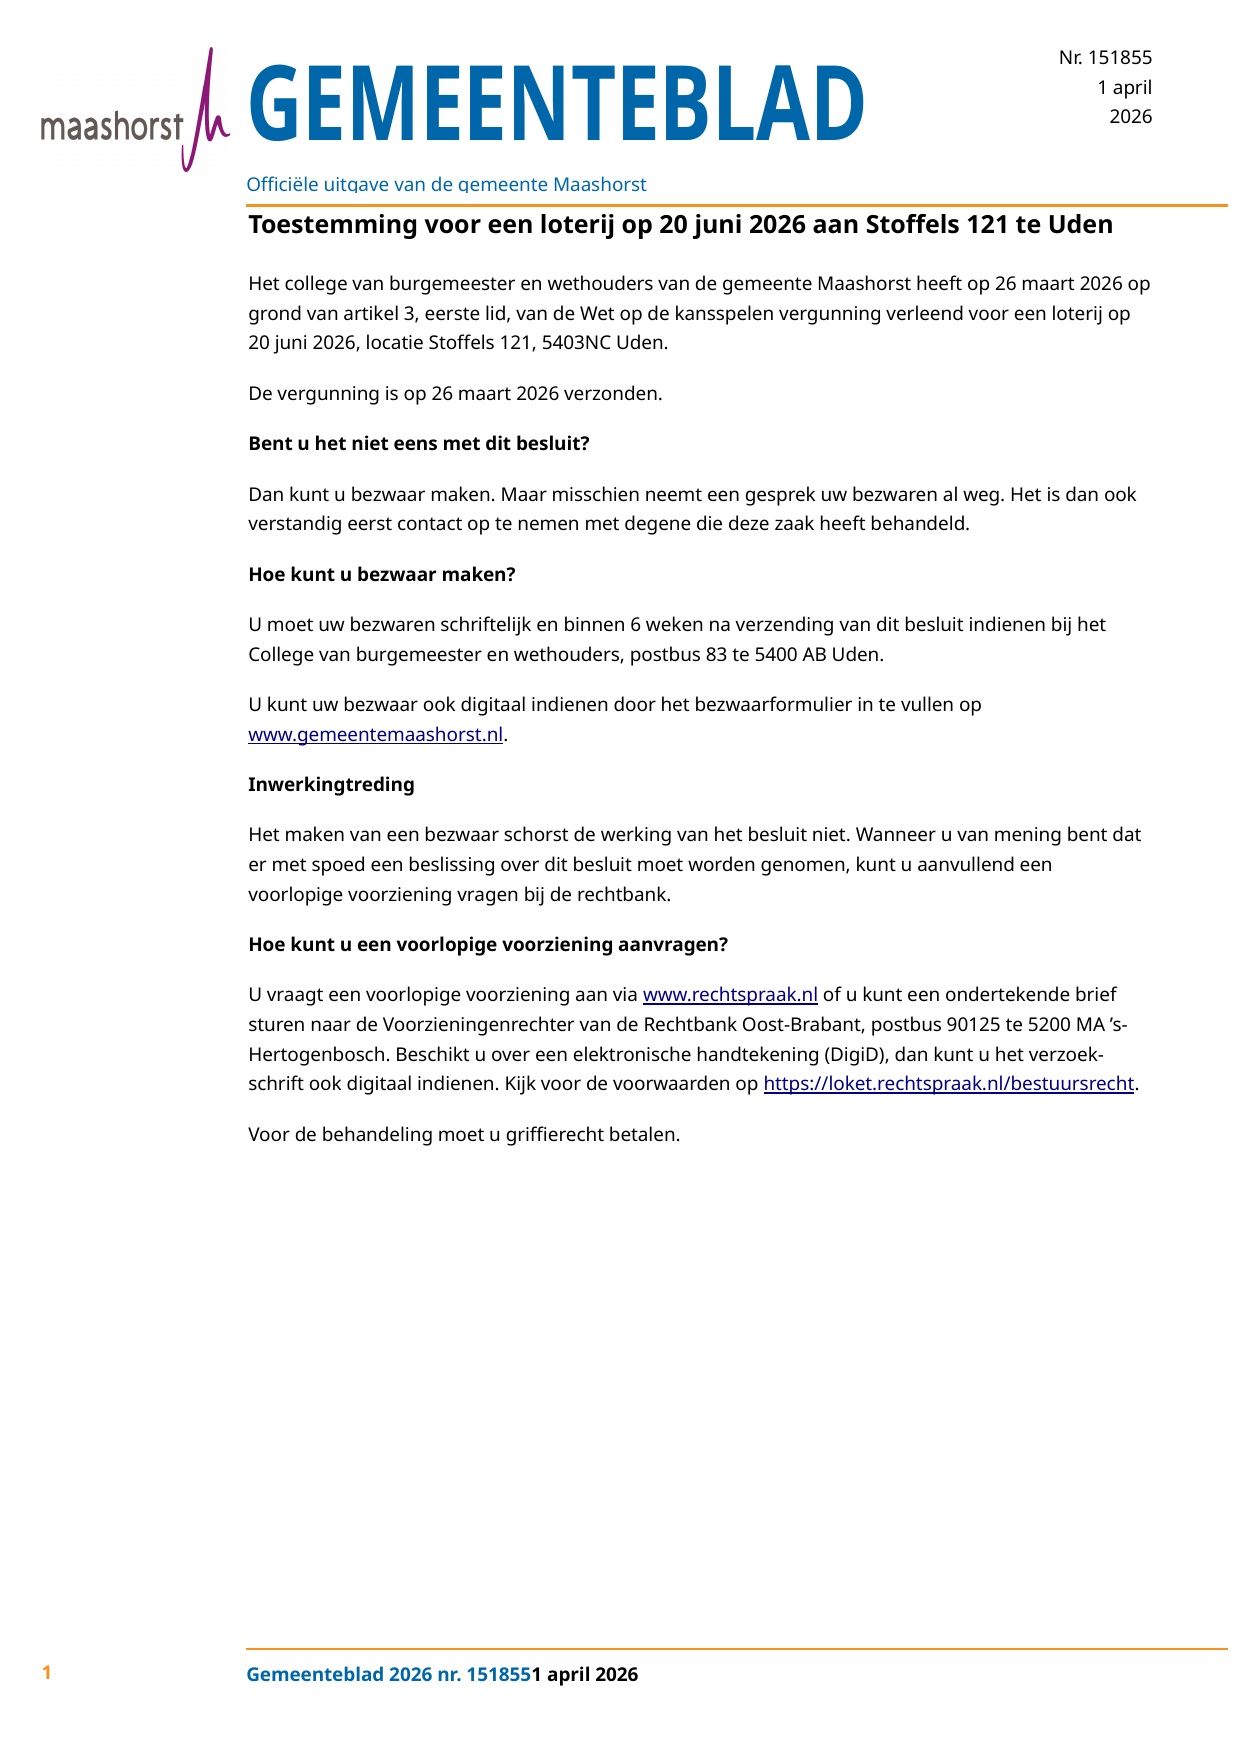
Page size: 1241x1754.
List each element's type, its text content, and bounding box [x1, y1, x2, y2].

text Het college van burgemeester en wethouders van de gemeente Maashorst heeft op 26 maart 2026 op grond van artikel 3, eerste lid, van de Wet op de kansspelen vergunning verleend voor een loterij op 20 juni 2026, locatie Stoffels 121, 5403NC Uden. [248, 270, 1152, 355]
text Toestemming voor een loterij op 20 juni 2026 aan Stoffels 121 te Uden [248, 207, 1152, 241]
text Bent u het niet eens met dit besluit? [248, 430, 1152, 456]
text Inwerkingtreding [248, 771, 1152, 797]
text De vergunning is op 26 maart 2026 verzonden. [248, 380, 1152, 406]
picture [41, 47, 231, 172]
text Voor de behandeling moet u griffierecht betalen. [248, 1121, 1152, 1146]
text Dan kunt u bezwaar maken. Maar misschien neemt een gesprek uw bezwaren al weg. Het is dan ook verstandig eerst contact op te nemen met degene die deze zaak heeft behandeld. [248, 481, 1152, 536]
text Hoe kunt u bezwaar maken? [248, 561, 1152, 586]
text Hoe kunt u een voorlopige voorziening aanvragen? [248, 931, 1152, 957]
text U moet uw bezwaren schriftelijk en binnen 6 weken na verzending van dit besluit indienen bij het College van burgemeester en wethouders, postbus 83 te 5400 AB Uden. [248, 611, 1152, 666]
text Het maken van een bezwaar schorst de werking van het besluit niet. Wanneer u van mening bent dat er met spoed een beslissing over dit besluit moet worden genomen, kunt u aanvullend een voorlopige voorziening vragen bij de rechtbank. [248, 822, 1152, 906]
text U kunt uw bezwaar ook digitaal indienen door het bezwaarformulier in te vullen op www.gemeentemaashorst.nl. [248, 691, 1152, 746]
text U vraagt een voorlopige voorziening aan via www.rechtspraak.nl of u kunt een ondertekende brief sturen naar de Voorzieningenrechter van de Rechtbank Oost-Brabant, postbus 90125 te 5200 MA ’s-Hertogenbosch. Beschikt u over een elektronische handtekening (DigiD), dan kunt u het verzoek-schrift ook digitaal indienen. Kijk voor de voorwaarden op https://loket.rechtspraak.nl/bestuursrecht. [248, 982, 1152, 1096]
